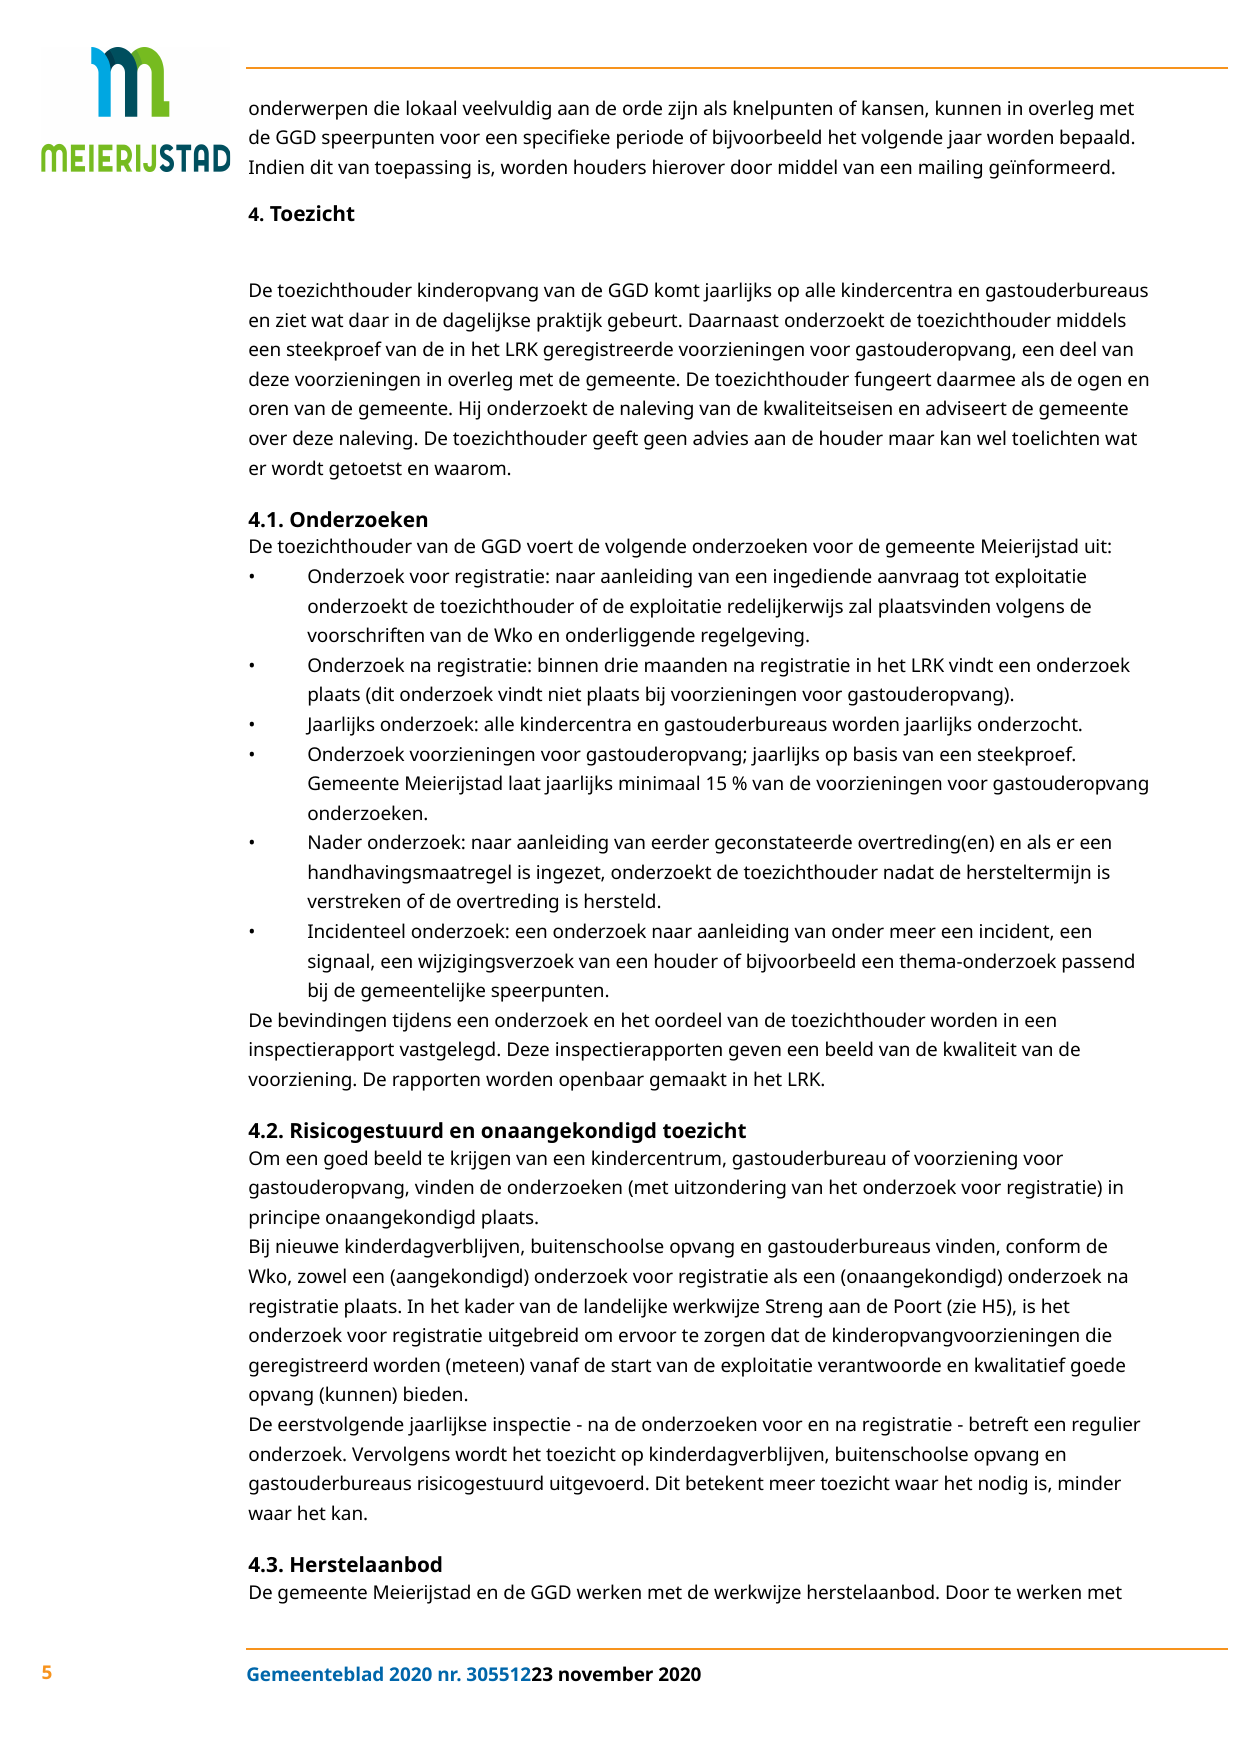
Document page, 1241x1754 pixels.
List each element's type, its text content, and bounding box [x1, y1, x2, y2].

text De toezichthouder van de GGD voert de volgende onderzoeken voor de gemeente Meierijstad uit: [248, 534, 1152, 559]
text Bij nieuwe kinderdagverblijven, buitenschoolse opvang en gastouderbureaus vinden, conform de Wko, zowel een (aangekondigd) onderzoek voor registratie als een (onaangekondigd) onderzoek na registratie plaats. In het kader van de landelijke werkwijze Streng aan de Poort (zie H5), is het onderzoek voor registratie uitgebreid om ervoor te zorgen dat de kinderopvangvoorzieningen die geregistreerd worden (meteen) vanaf de start van de exploitatie verantwoorde en kwalitatief goede opvang (kunnen) bieden. [248, 1234, 1152, 1407]
text 4. Toezicht [248, 199, 1152, 228]
text 4.1. Onderzoeken [248, 505, 1152, 534]
text 4.3. Herstelaanbod [248, 1550, 1152, 1579]
text Om een goed beeld te krijgen van een kindercentrum, gastouderbureau of voorziening voor gastouderopvang, vinden de onderzoeken (met uitzondering van het onderzoek voor registratie) in principe onaangekondigd plaats. [248, 1145, 1152, 1230]
list Onderzoek voorzieningen voor gastouderopvang; jaarlijks op basis van een steekproef. Gemeente Meierijstad laat jaarlijks minimaal 15 % van de voorzieningen voor gastouderopvang onderzoeken. [248, 741, 1152, 826]
text onderwerpen die lokaal veelvuldig aan de orde zijn als knelpunten of kansen, kunnen in overleg met de GGD speerpunten voor een specifieke periode of bijvoorbeeld het volgende jaar worden bepaald. Indien dit van toepassing is, worden houders hierover door middel van een mailing geïnformeerd. [248, 95, 1152, 180]
text 4.2. Risicogestuurd en onaangekondigd toezicht [248, 1117, 1152, 1145]
list Nader onderzoek: naar aanleiding van eerder geconstateerde overtreding(en) en als er een handhavingsmaatregel is ingezet, onderzoekt de toezichthouder nadat de hersteltermijn is verstreken of de overtreding is hersteld. [248, 829, 1152, 914]
text De eerstvolgende jaarlijkse inspectie - na de onderzoeken voor en na registratie - betreft een regulier onderzoek. Vervolgens wordt het toezicht op kinderdagverblijven, buitenschoolse opvang en gastouderbureaus risicogestuurd uitgevoerd. Dit betekent meer toezicht waar het nodig is, minder waar het kan. [248, 1411, 1152, 1526]
text De bevindingen tijdens een onderzoek en het oordeel van de toezichthouder worden in een inspectierapport vastgelegd. Deze inspectierapporten geven een beeld van de kwaliteit van de voorziening. De rapporten worden openbaar gemaakt in het LRK. [248, 1007, 1152, 1092]
list Onderzoek na registratie: binnen drie maanden na registratie in het LRK vindt een onderzoek plaats (dit onderzoek vindt niet plaats bij voorzieningen voor gastouderopvang). [248, 652, 1152, 707]
text De gemeente Meierijstad en de GGD werken met de werkwijze herstelaanbod. Door te werken met [248, 1579, 1152, 1604]
text De toezichthouder kinderopvang van de GGD komt jaarlijks op alle kindercentra en gastouderbureaus en ziet wat daar in de dagelijkse praktijk gebeurt. Daarnaast onderzoekt de toezichthouder middels een steekproef van de in het LRK geregistreerde voorzieningen voor gastouderopvang, een deel van deze voorzieningen in overleg met de gemeente. De toezichthouder fungeert daarmee als de ogen en oren van de gemeente. Hij onderzoekt de naleving van de kwaliteitseisen en adviseert de gemeente over deze naleving. De toezichthouder geeft geen advies aan de houder maar kan wel toelichten wat er wordt getoetst en waarom. [248, 277, 1152, 481]
list Incidenteel onderzoek: een onderzoek naar aanleiding van onder meer een incident, een signaal, een wijzigingsverzoek van een houder of bijvoorbeeld een thema-onderzoek passend bij de gemeentelijke speerpunten. [248, 918, 1152, 1003]
list Onderzoek voor registratie: naar aanleiding van een ingediende aanvraag tot exploitatie onderzoekt de toezichthouder of de exploitatie redelijkerwijs zal plaatsvinden volgens de voorschriften van de Wko en onderliggende regelgeving. [248, 563, 1152, 648]
picture [41, 47, 231, 172]
list Jaarlijks onderzoek: alle kindercentra en gastouderbureaus worden jaarlijks onderzocht. [248, 711, 1152, 737]
